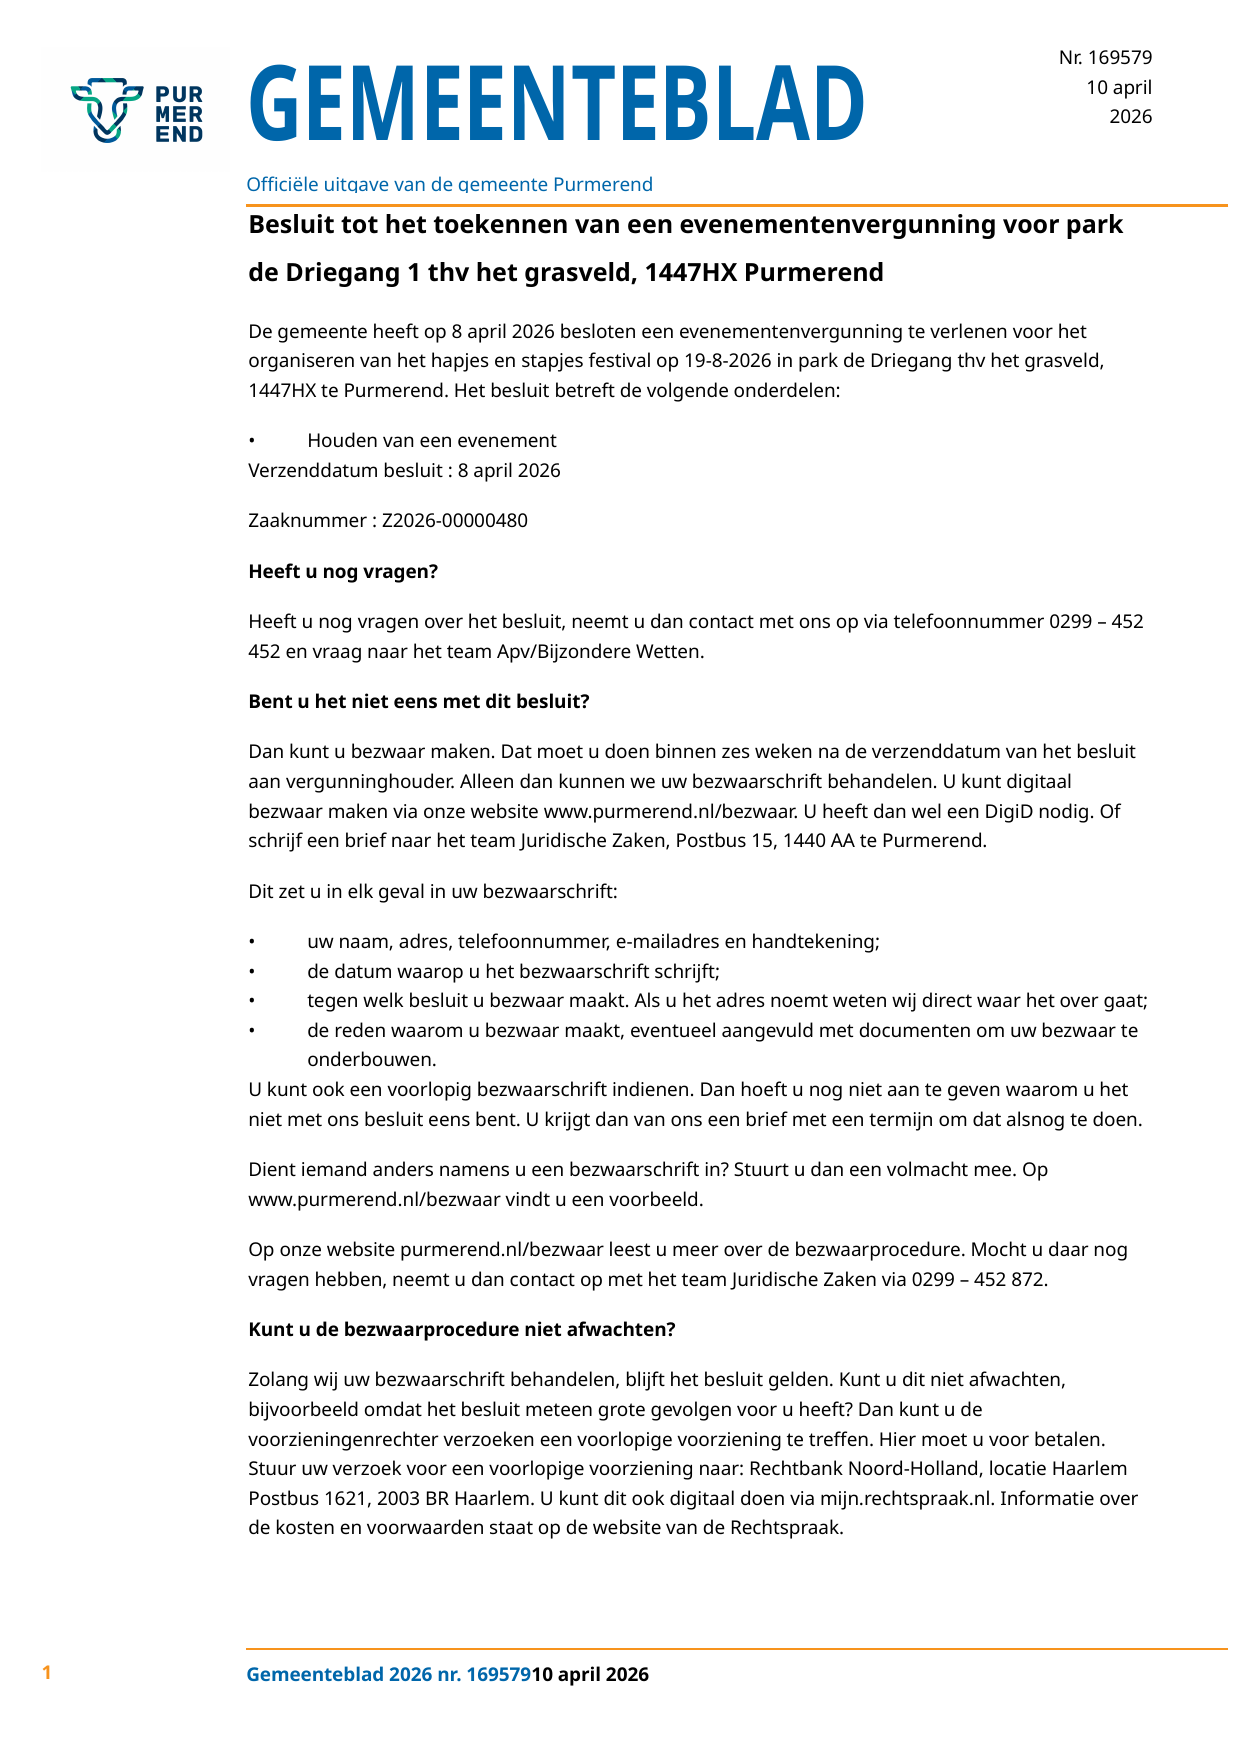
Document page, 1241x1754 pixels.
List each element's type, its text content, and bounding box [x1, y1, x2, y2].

list Houden van een evenement [248, 427, 1152, 453]
text Op onze website purmerend.nl/bezwaar leest u meer over de bezwaarprocedure. Mocht u daar nog vragen hebben, neemt u dan contact op met het team Juridische Zaken via 0299 – 452 872. [248, 1236, 1152, 1292]
picture [41, 47, 231, 172]
list tegen welk besluit u bezwaar maakt. Als u het adres noemt weten wij direct waar het over gaat; [248, 987, 1152, 1013]
text Heeft u nog vragen? [248, 558, 1152, 584]
text Kunt u de bezwaarprocedure niet afwachten? [248, 1316, 1152, 1342]
text De gemeente heeft op 8 april 2026 besloten een evenementenvergunning te verlenen voor het organiseren van het hapjes en stapjes festival op 19-8-2026 in park de Driegang thv het grasveld, 1447HX te Purmerend. Het besluit betreft de volgende onderdelen: [248, 318, 1152, 403]
text Heeft u nog vragen over het besluit, neemt u dan contact met ons op via telefoonnummer 0299 – 452 452 en vraag naar het team Apv/Bijzondere Wetten. [248, 608, 1152, 664]
text Bent u het niet eens met dit besluit? [248, 688, 1152, 714]
text Zaaknummer : Z2026-00000480 [248, 507, 1152, 533]
text Besluit tot het toekennen van een evenementenvergunning voor park de Driegang 1 thv het grasveld, 1447HX Purmerend [248, 207, 1152, 288]
text Zolang wij uw bezwaarschrift behandelen, blijft het besluit gelden. Kunt u dit niet afwachten, bijvoorbeeld omdat het besluit meteen grote gevolgen voor u heeft? Dan kunt u de voorzieningenrechter verzoeken een voorlopige voorziening te treffen. Hier moet u voor betalen. Stuur uw verzoek voor een voorlopige voorziening naar: Rechtbank Noord-Holland, locatie Haarlem Postbus 1621, 2003 BR Haarlem. U kunt dit ook digitaal doen via mijn.rechtspraak.nl. Informatie over de kosten en voorwaarden staat op de website van de Rechtspraak. [248, 1367, 1152, 1540]
list de reden waarom u bezwaar maakt, eventueel aangevuld met documenten om uw bezwaar te onderbouwen. [248, 1017, 1152, 1072]
text Dient iemand anders namens u een bezwaarschrift in? Stuurt u dan een volmacht mee. Op www.purmerend.nl/bezwaar vindt u een voorbeeld. [248, 1156, 1152, 1212]
text Dan kunt u bezwaar maken. Dat moet u doen binnen zes weken na de verzenddatum van het besluit aan vergunninghouder. Alleen dan kunnen we uw bezwaarschrift behandelen. U kunt digitaal bezwaar maken via onze website www.purmerend.nl/bezwaar. U heeft dan wel een DigiD nodig. Of schrijf een brief naar het team Juridische Zaken, Postbus 15, 1440 AA te Purmerend. [248, 739, 1152, 853]
text Verzenddatum besluit : 8 april 2026 [248, 457, 1152, 483]
list de datum waarop u het bezwaarschrift schrijft; [248, 958, 1152, 984]
list uw naam, adres, telefoonnummer, e-mailadres en handtekening; [248, 928, 1152, 954]
text U kunt ook een voorlopig bezwaarschrift indienen. Dan hoeft u nog niet aan te geven waarom u het niet met ons besluit eens bent. U krijgt dan van ons een brief met een termijn om dat alsnog te doen. [248, 1076, 1152, 1132]
text Dit zet u in elk geval in uw bezwaarschrift: [248, 878, 1152, 904]
